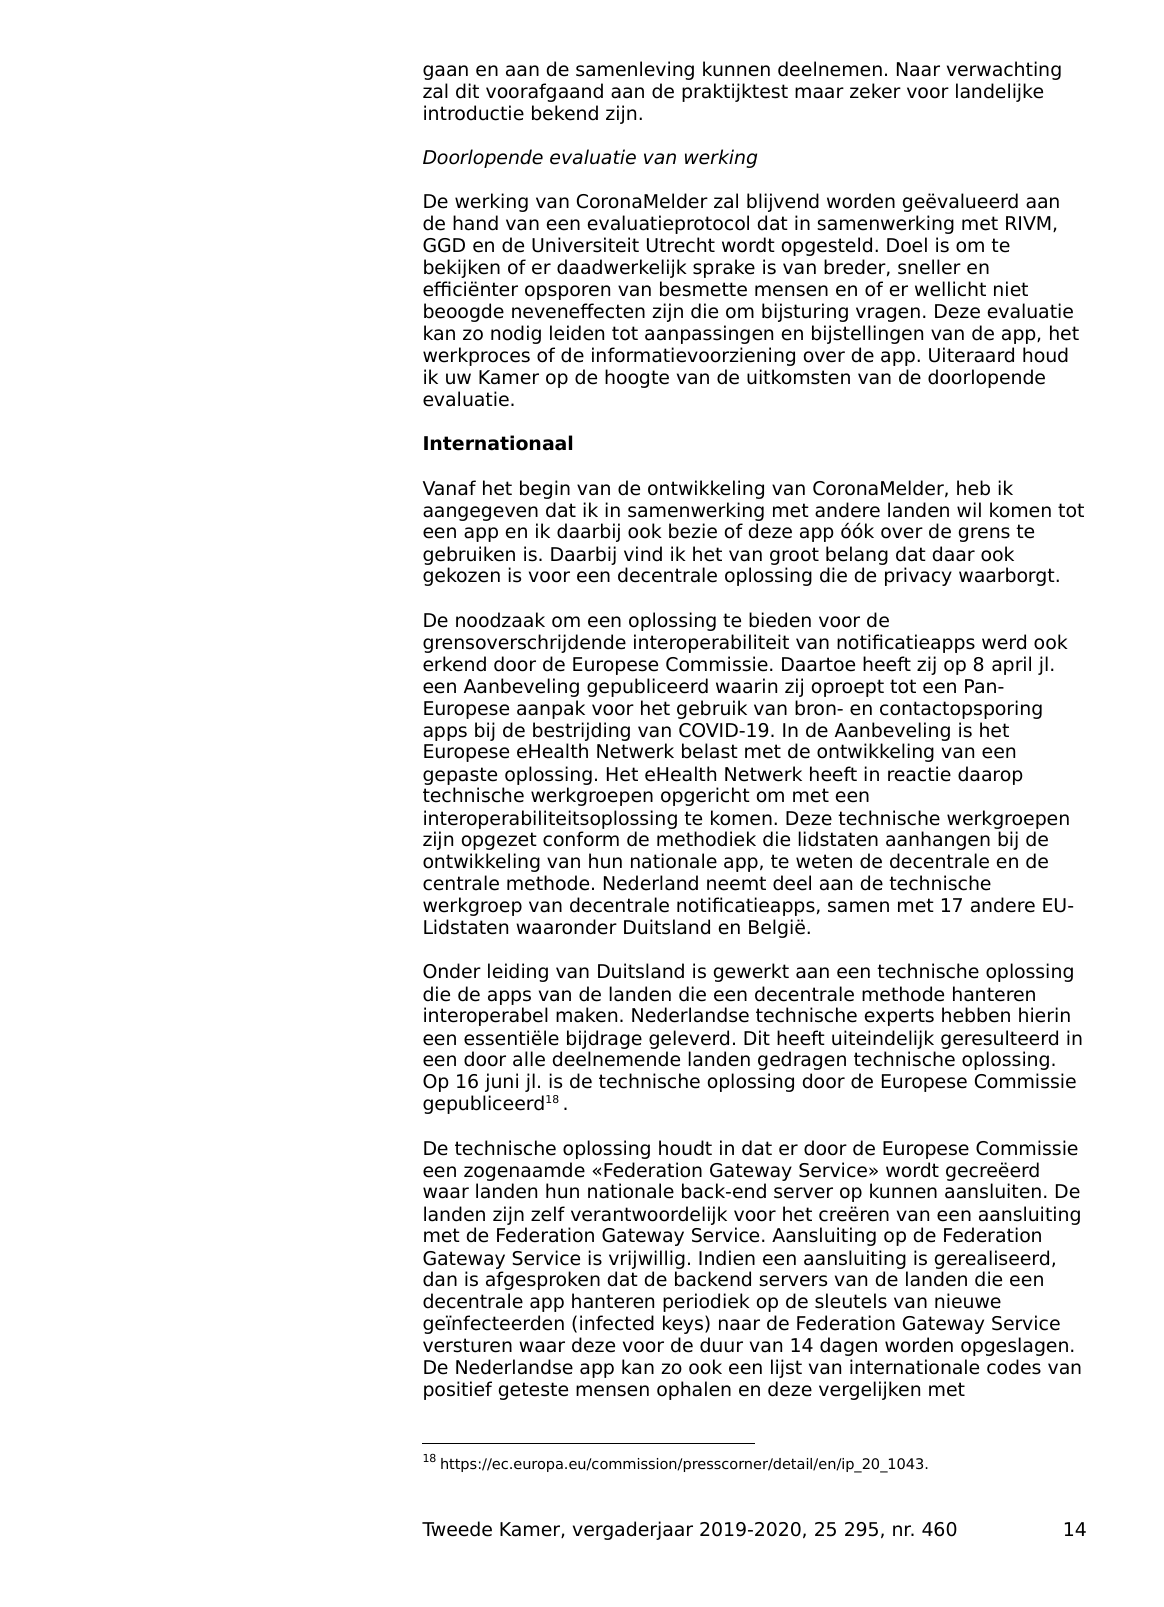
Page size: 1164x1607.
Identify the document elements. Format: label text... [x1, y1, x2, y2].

subtitle Doorlopende evaluatie van werking [422, 147, 1087, 169]
text gaan en aan de samenleving kunnen deelnemen. Naar verwachting zal dit voorafgaand aan de praktijktest maar zeker voor landelijke introductie bekend zijn. [422, 59, 1087, 125]
text De technische oplossing houdt in dat er door de Europese Commissie een zogenaamde «Federation Gateway Service» wordt gecreëerd waar landen hun nationale back-end server op kunnen aansluiten. De landen zijn zelf verantwoordelijk voor het creëren van een aansluiting met de Federation Gateway Service. Aansluiting op de Federation Gateway Service is vrijwillig. Indien een aansluiting is gerealiseerd, dan is afgesproken dat de backend servers van de landen die een decentrale app hanteren periodiek op de sleutels van nieuwe geïnfecteerden (infected keys) naar de Federation Gateway Service versturen waar deze voor de duur van 14 dagen worden opgeslagen. De Nederlandse app kan zo ook een lijst van internationale codes van positief geteste mensen ophalen en deze vergelijken met [422, 1137, 1087, 1401]
text De werking van CoronaMelder zal blijvend worden geëvalueerd aan de hand van een evaluatieprotocol dat in samenwerking met RIVM, GGD en de Universiteit Utrecht wordt opgesteld. Doel is om te bekijken of er daadwerkelijk sprake is van breder, sneller en efficiënter opsporen van besmette mensen en of er wellicht niet beoogde neveneffecten zijn die om bijsturing vragen. Deze evaluatie kan zo nodig leiden tot aanpassingen en bijstellingen van de app, het werkproces of de informatievoorziening over de app. Uiteraard houd ik uw Kamer op de hoogte van de uitkomsten van de doorlopende evaluatie. [422, 191, 1087, 411]
text https://ec.europa.eu/commission/presscorner/detail/en/ip_20_1043. [422, 1452, 1087, 1474]
text De noodzaak om een oplossing te bieden voor de grensoverschrijdende interoperabiliteit van notificatieapps werd ook erkend door de Europese Commissie. Daartoe heeft zij op 8 april jl. een Aanbeveling gepubliceerd waarin zij oproept tot een Pan-Europese aanpak voor het gebruik van bron- en contactopsporing apps bij de bestrijding van COVID-19. In de Aanbeveling is het Europese eHealth Netwerk belast met de ontwikkeling van een gepaste oplossing. Het eHealth Netwerk heeft in reactie daarop technische werkgroepen opgericht om met een interoperabiliteitsoplossing te komen. Deze technische werkgroepen zijn opgezet conform de methodiek die lidstaten aanhangen bij de ontwikkeling van hun nationale app, te weten de decentrale en de centrale methode. Nederland neemt deel aan de technische werkgroep van decentrale notificatieapps, samen met 17 andere EU-Lidstaten waaronder Duitsland en België. [422, 609, 1087, 939]
subtitle Internationaal [422, 433, 1087, 455]
text Onder leiding van Duitsland is gewerkt aan een technische oplossing die de apps van de landen die een decentrale methode hanteren interoperabel maken. Nederlandse technische experts hebben hierin een essentiële bijdrage geleverd. Dit heeft uiteindelijk geresulteerd in een door alle deelnemende landen gedragen technische oplossing. Op 16 juni jl. is de technische oplossing door de Europese Commissie gepubliceerd. [422, 961, 1087, 1115]
text Vanaf het begin van de ontwikkeling van CoronaMelder, heb ik aangegeven dat ik in samenwerking met andere landen wil komen tot een app en ik daarbij ook bezie of deze app óók over de grens te gebruiken is. Daarbij vind ik het van groot belang dat daar ook gekozen is voor een decentrale oplossing die de privacy waarborgt. [422, 477, 1087, 587]
